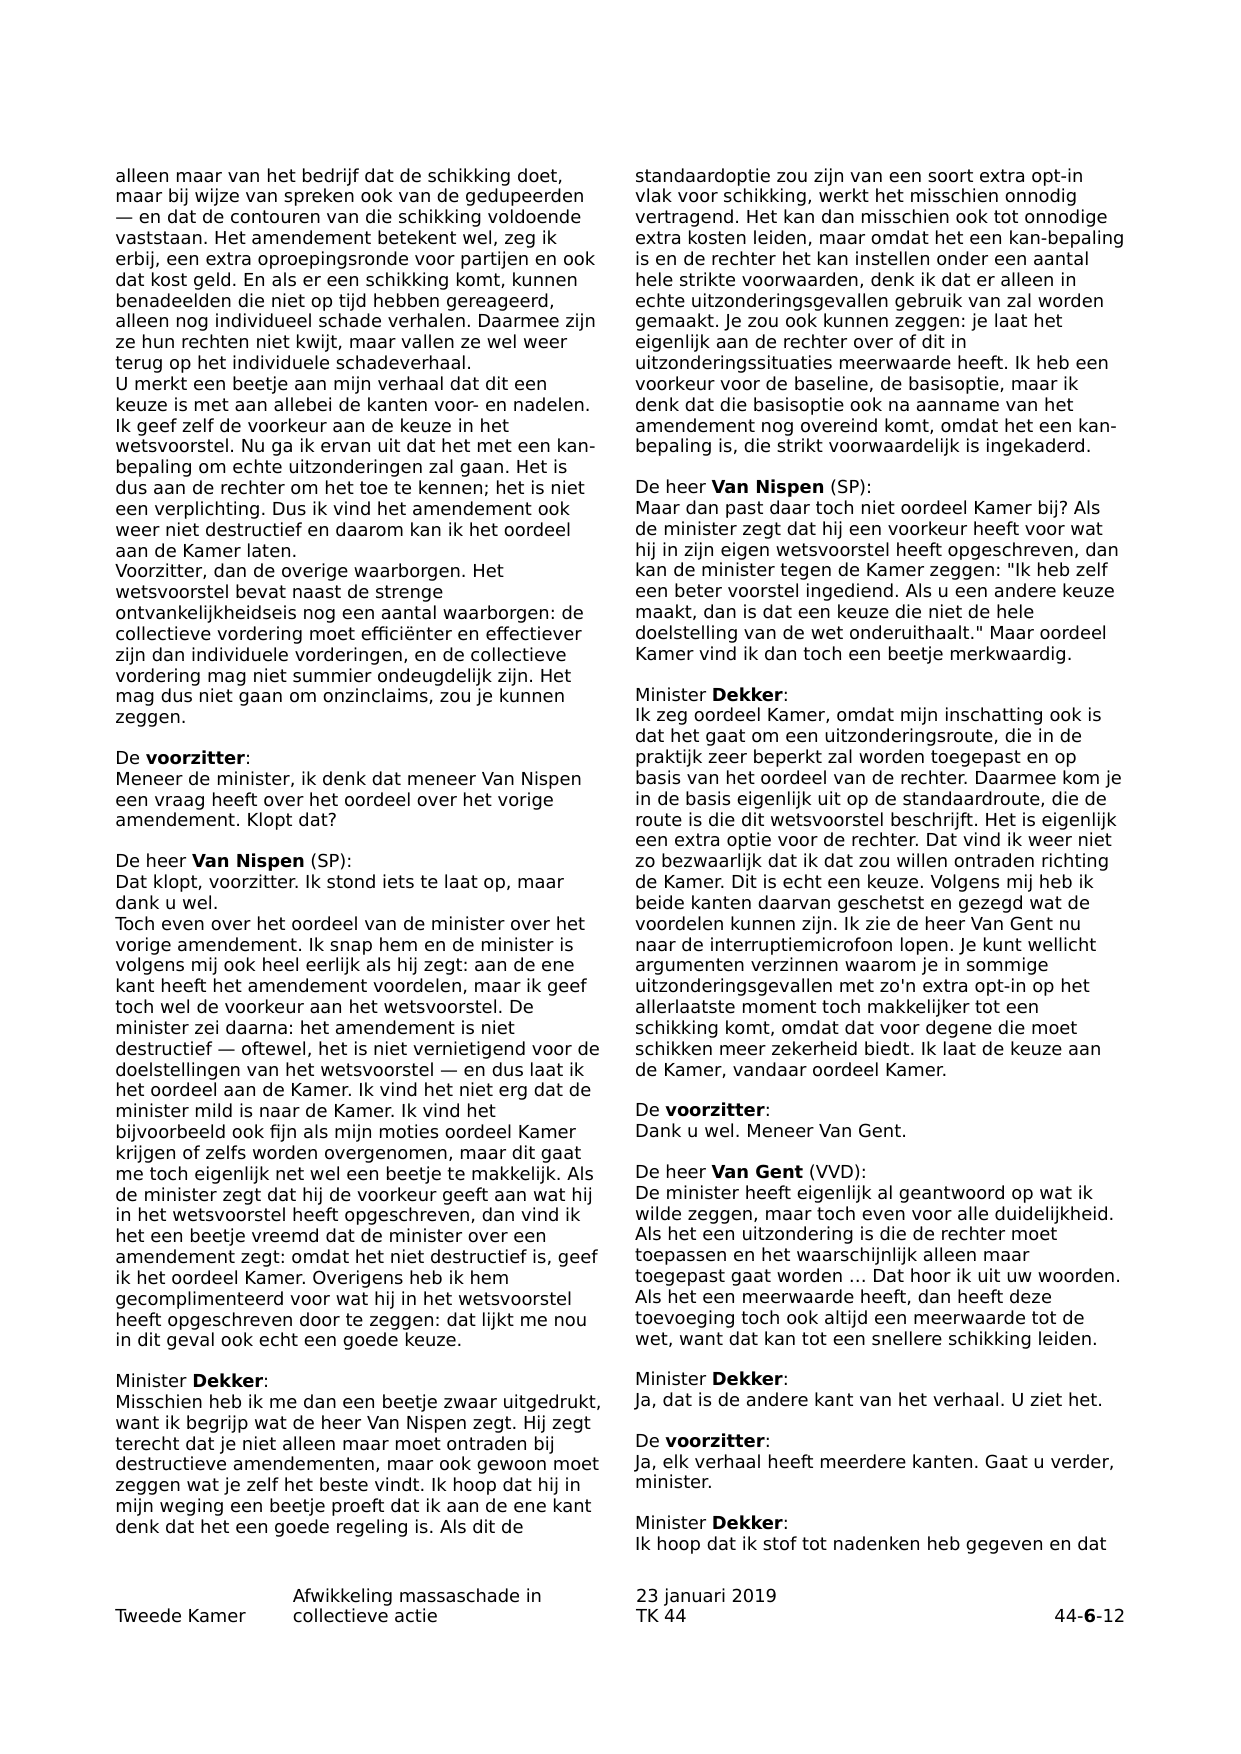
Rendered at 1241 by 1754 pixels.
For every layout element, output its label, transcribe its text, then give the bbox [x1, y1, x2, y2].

text standaardoptie zou zijn van een soort extra opt-in vlak voor schikking, werkt het misschien onnodig vertragend. Het kan dan misschien ook tot onnodige extra kosten leiden, maar omdat het een kan-bepaling is en de rechter het kan instellen onder een aantal hele strikte voorwaarden, denk ik dat er alleen in echte uitzonderingsgevallen gebruik van zal worden gemaakt. Je zou ook kunnen zeggen: je laat het eigenlijk aan de rechter over of dit in uitzonderingssituaties meerwaarde heeft. Ik heb een voorkeur voor de baseline, de basisoptie, maar ik denk dat die basisoptie ook na aanname van het amendement nog overeind komt, omdat het een kan-bepaling is, die strikt voorwaardelijk is ingekaderd. [635, 165, 1125, 457]
text Misschien heb ik me dan een beetje zwaar uitgedrukt, want ik begrijp wat de heer Van Nispen zegt. Hij zegt terecht dat je niet alleen maar moet ontraden bij destructieve amendementen, maar ook gewoon moet zeggen wat je zelf het beste vindt. Ik hoop dat hij in mijn weging een beetje proeft dat ik aan de ene kant denk dat het een goede regeling is. Als dit de [115, 1392, 605, 1537]
text Toch even over het oordeel van de minister over het vorige amendement. Ik snap hem en de minister is volgens mij ook heel eerlijk als hij zegt: aan de ene kant heeft het amendement voordelen, maar ik geef toch wel de voorkeur aan het wetsvoorstel. De minister zei daarna: het amendement is niet destructief — oftewel, het is niet vernietigend voor de doelstellingen van het wetsvoorstel — en dus laat ik het oordeel aan de Kamer. Ik vind het niet erg dat de minister mild is naar de Kamer. Ik vind het bijvoorbeeld ook fijn als mijn moties oordeel Kamer krijgen of zelfs worden overgenomen, maar dit gaat me toch eigenlijk net wel een beetje te makkelijk. Als de minister zegt dat hij de voorkeur geeft aan wat hij in het wetsvoorstel heeft opgeschreven, dan vind ik het een beetje vreemd dat de minister over een amendement zegt: omdat het niet destructief is, geef ik het oordeel Kamer. Overigens heb ik hem gecomplimenteerd voor wat hij in het wetsvoorstel heeft opgeschreven door te zeggen: dat lijkt me nou in dit geval ook echt een goede keuze. [115, 913, 605, 1351]
text Ik hoop dat ik stof tot nadenken heb gegeven en dat [635, 1534, 1125, 1554]
text U merkt een beetje aan mijn verhaal dat dit een keuze is met aan allebei de kanten voor- en nadelen. Ik geef zelf de voorkeur aan de keuze in het wetsvoorstel. Nu ga ik ervan uit dat het met een kan-bepaling om echte uitzonderingen zal gaan. Het is dus aan de rechter om het toe te kennen; het is niet een verplichting. Dus ik vind het amendement ook weer niet destructief en daarom kan ik het oordeel aan de Kamer laten. [115, 374, 605, 561]
text Maar dan past daar toch niet oordeel Kamer bij? Als de minister zegt dat hij een voorkeur heeft voor wat hij in zijn eigen wetsvoorstel heeft opgeschreven, dan kan de minister tegen de Kamer zeggen: "Ik heb zelf een beter voorstel ingediend. Als u een andere keuze maakt, dan is dat een keuze die niet de hele doelstelling van de wet onderuithaalt." Maar oordeel Kamer vind ik dan toch een beetje merkwaardig. [635, 498, 1125, 664]
text Minister Dekker: [635, 1513, 1125, 1534]
text alleen maar van het bedrijf dat de schikking doet, maar bij wijze van spreken ook van de gedupeerden — en dat de contouren van die schikking voldoende vaststaan. Het amendement betekent wel, zeg ik erbij, een extra oproepingsronde voor partijen en ook dat kost geld. En als er een schikking komt, kunnen benadeelden die niet op tijd hebben gereageerd, alleen nog individueel schade verhalen. Daarmee zijn ze hun rechten niet kwijt, maar vallen ze wel weer terug op het individuele schadeverhaal. [115, 165, 605, 374]
text Ja, elk verhaal heeft meerdere kanten. Gaat u verder, minister. [635, 1451, 1125, 1493]
text Minister Dekker: [115, 1371, 605, 1392]
text Ik zeg oordeel Kamer, omdat mijn inschatting ook is dat het gaat om een uitzonderingsroute, die in de praktijk zeer beperkt zal worden toegepast en op basis van het oordeel van de rechter. Daarmee kom je in de basis eigenlijk uit op de standaardroute, die de route is die dit wetsvoorstel beschrijft. Het is eigenlijk een extra optie voor de rechter. Dat vind ik weer niet zo bezwaarlijk dat ik dat zou willen ontraden richting de Kamer. Dit is echt een keuze. Volgens mij heb ik beide kanten daarvan geschetst en gezegd wat de voordelen kunnen zijn. Ik zie de heer Van Gent nu naar de interruptiemicrofoon lopen. Je kunt wellicht argumenten verzinnen waarom je in sommige uitzonderingsgevallen met zo'n extra opt-in op het allerlaatste moment toch makkelijker tot een schikking komt, omdat dat voor degene die moet schikken meer zekerheid biedt. Ik laat de keuze aan de Kamer, vandaar oordeel Kamer. [635, 705, 1125, 1080]
text Dat klopt, voorzitter. Ik stond iets te laat op, maar dank u wel. [115, 872, 605, 913]
text Meneer de minister, ik denk dat meneer Van Nispen een vraag heeft over het oordeel over het vorige amendement. Klopt dat? [115, 768, 605, 831]
text De voorzitter: [635, 1100, 1125, 1121]
text Minister Dekker: [635, 684, 1125, 705]
text Dank u wel. Meneer Van Gent. [635, 1121, 1125, 1142]
text De voorzitter: [115, 748, 605, 768]
text De voorzitter: [635, 1431, 1125, 1451]
text De heer Van Nispen (SP): [635, 477, 1125, 498]
text Voorzitter, dan de overige waarborgen. Het wetsvoorstel bevat naast de strenge ontvankelijkheidseis nog een aantal waarborgen: de collectieve vordering moet efficiënter en effectiever zijn dan individuele vorderingen, en de collectieve vordering mag niet summier ondeugdelijk zijn. Het mag dus niet gaan om onzinclaims, zou je kunnen zeggen. [115, 561, 605, 728]
text De heer Van Gent (VVD): [635, 1162, 1125, 1182]
text Ja, dat is de andere kant van het verhaal. U ziet het. [635, 1390, 1125, 1411]
text De minister heeft eigenlijk al geantwoord op wat ik wilde zeggen, maar toch even voor alle duidelijkheid. Als het een uitzondering is die de rechter moet toepassen en het waarschijnlijk alleen maar toegepast gaat worden … Dat hoor ik uit uw woorden. Als het een meerwaarde heeft, dan heeft deze toevoeging toch ook altijd een meerwaarde tot de wet, want dat kan tot een snellere schikking leiden. [635, 1182, 1125, 1349]
text De heer Van Nispen (SP): [115, 851, 605, 872]
text Minister Dekker: [635, 1369, 1125, 1390]
